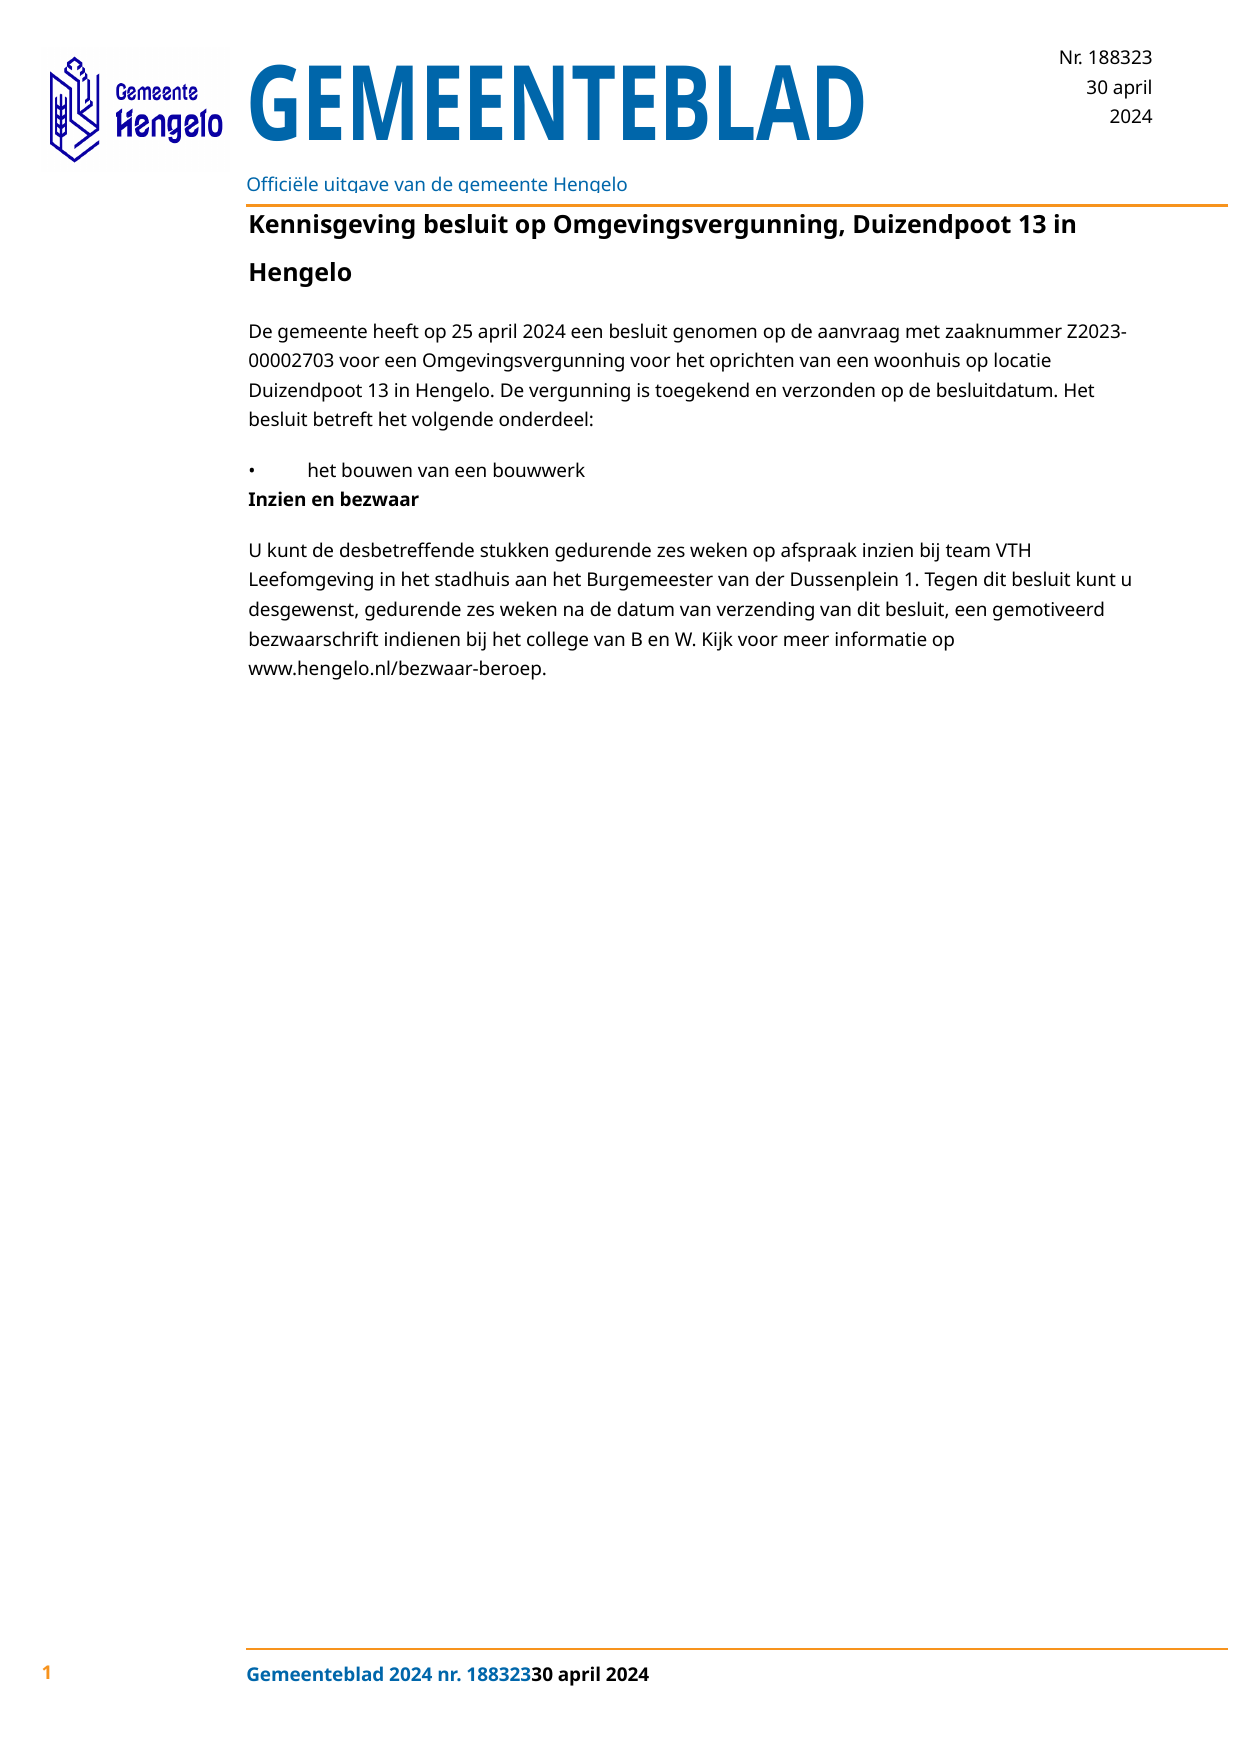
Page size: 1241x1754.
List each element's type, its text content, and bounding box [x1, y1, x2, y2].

text Kennisgeving besluit op Omgevingsvergunning, Duizendpoot 13 in Hengelo [248, 207, 1152, 288]
text U kunt de desbetreffende stukken gedurende zes weken op afspraak inzien bij team VTH Leefomgeving in het stadhuis aan het Burgemeester van der Dussenplein 1. Tegen dit besluit kunt u desgewenst, gedurende zes weken na de datum van verzending van dit besluit, een gemotiveerd bezwaarschrift indienen bij het college van B en W. Kijk voor meer informatie op www.hengelo.nl/bezwaar-beroep. [248, 537, 1152, 681]
text De gemeente heeft op 25 april 2024 een besluit genomen op de aanvraag met zaaknummer Z2023-00002703 voor een Omgevingsvergunning voor het oprichten van een woonhuis op locatie Duizendpoot 13 in Hengelo. De vergunning is toegekend en verzonden op de besluitdatum. Het besluit betreft het volgende onderdeel: [248, 318, 1152, 432]
picture [41, 47, 231, 172]
list het bouwen van een bouwwerk [248, 457, 1152, 483]
text Inzien en bezwaar [248, 487, 1152, 512]
